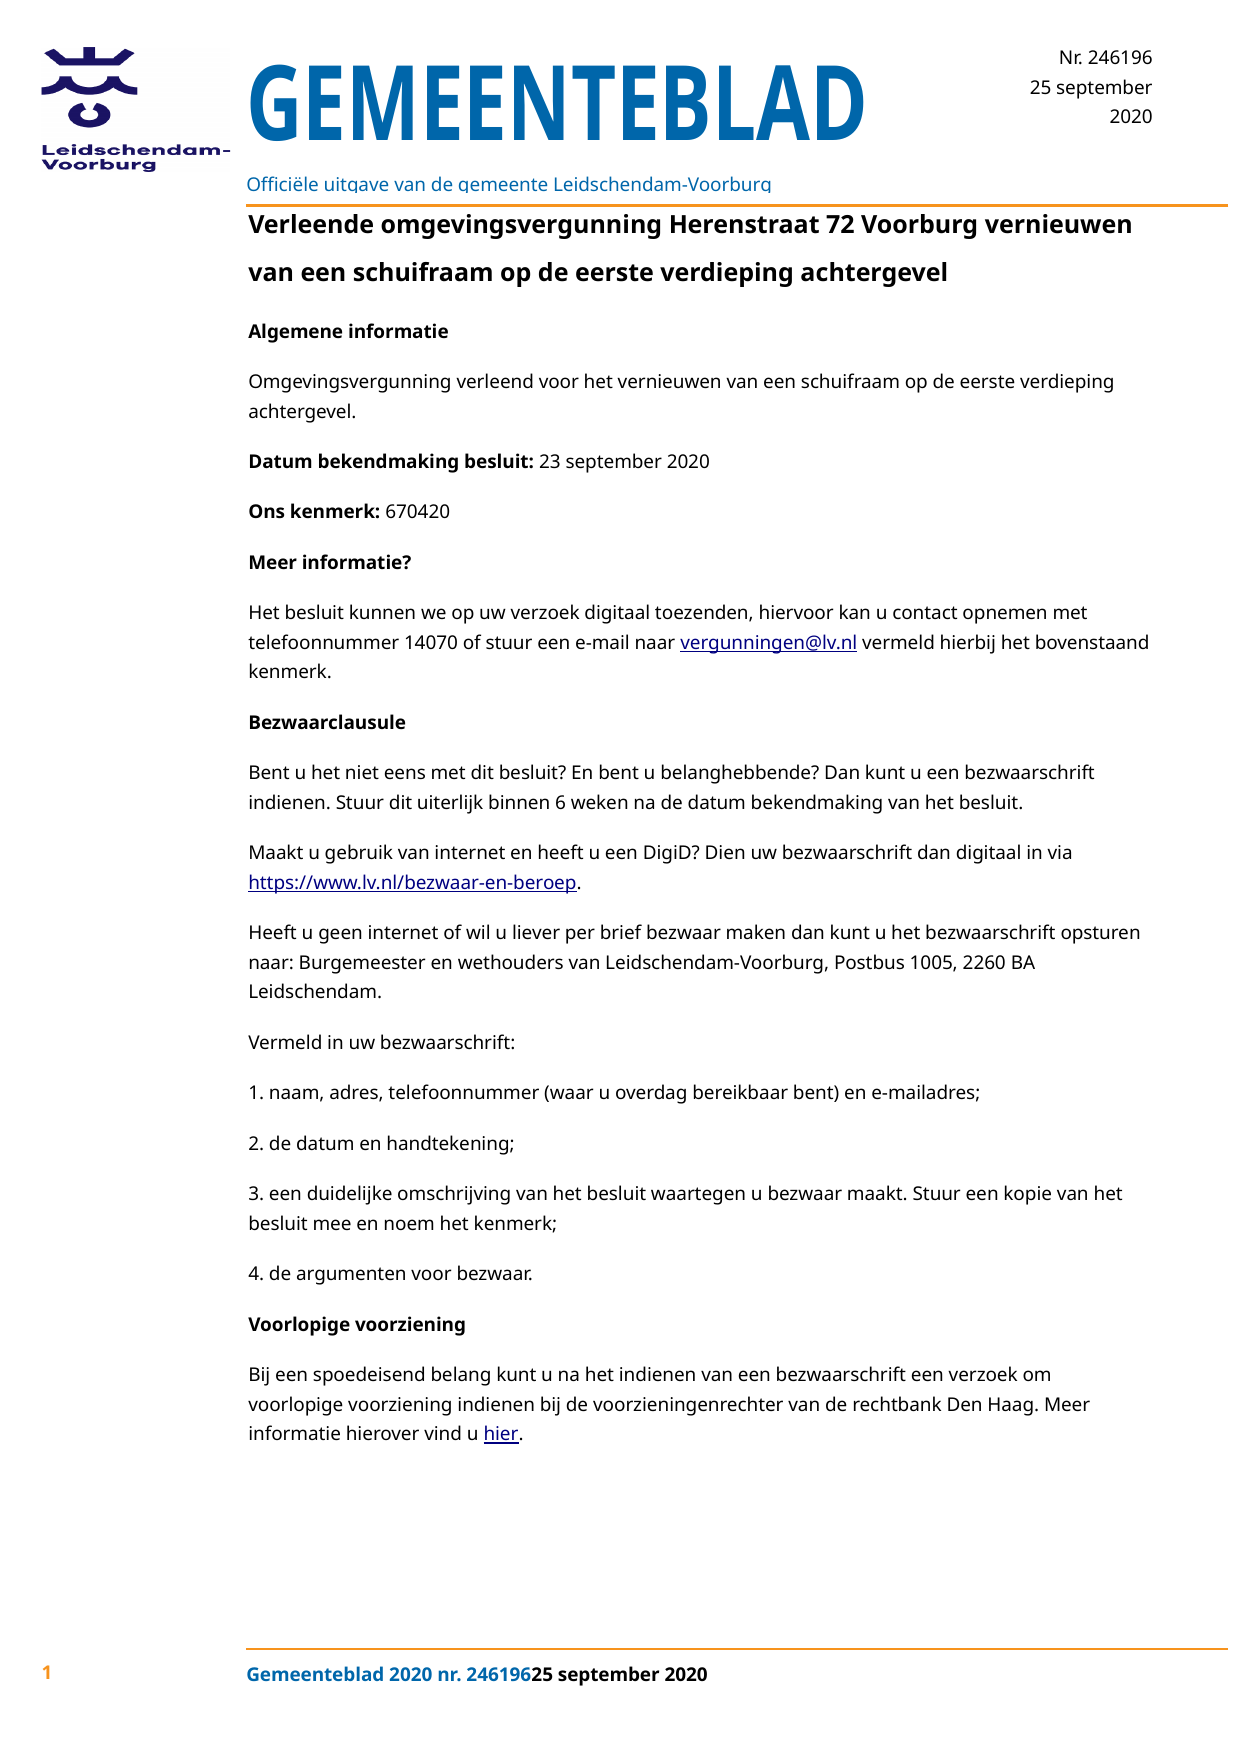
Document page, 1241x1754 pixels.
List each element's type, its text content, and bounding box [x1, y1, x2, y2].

picture [41, 47, 231, 172]
text 1. naam, adres, telefoonnummer (waar u overdag bereikbaar bent) en e-mailadres; [248, 1079, 1152, 1105]
text Algemene informatie [248, 318, 1152, 344]
text 3. een duidelijke omschrijving van het besluit waartegen u bezwaar maakt. Stuur een kopie van het besluit mee en noem het kenmerk; [248, 1180, 1152, 1236]
text Heeft u geen internet of wil u liever per brief bezwaar maken dan kunt u het bezwaarschrift opsturen naar: Burgemeester en wethouders van Leidschendam-Voorburg, Postbus 1005, 2260 BA Leidschendam. [248, 919, 1152, 1004]
text Bent u het niet eens met dit besluit? En bent u belanghebbende? Dan kunt u een bezwaarschrift indienen. Stuur dit uiterlijk binnen 6 weken na de datum bekendmaking van het besluit. [248, 759, 1152, 815]
text Vermeld in uw bezwaarschrift: [248, 1029, 1152, 1055]
text Bezwaarclausule [248, 709, 1152, 735]
text Datum bekendmaking besluit: 23 september 2020 [248, 448, 1152, 474]
text Het besluit kunnen we op uw verzoek digitaal toezenden, hiervoor kan u contact opnemen met telefoonnummer 14070 of stuur een e-mail naar vergunningen@lv.nl vermeld hierbij het bovenstaand kenmerk. [248, 599, 1152, 684]
text Ons kenmerk: 670420 [248, 499, 1152, 524]
text 4. de argumenten voor bezwaar. [248, 1260, 1152, 1286]
text 2. de datum en handtekening; [248, 1130, 1152, 1156]
text Verleende omgevingsvergunning Herenstraat 72 Voorburg vernieuwen van een schuifraam op de eerste verdieping achtergevel [248, 207, 1152, 288]
text Voorlopige voorziening [248, 1311, 1152, 1337]
text Omgevingsvergunning verleend voor het vernieuwen van een schuifraam op de eerste verdieping achtergevel. [248, 368, 1152, 424]
text Meer informatie? [248, 549, 1152, 575]
text Bij een spoedeisend belang kunt u na het indienen van een bezwaarschrift een verzoek om voorlopige voorziening indienen bij de voorzieningenrechter van de rechtbank Den Haag. Meer informatie hierover vind u hier. [248, 1361, 1152, 1446]
text Maakt u gebruik van internet en heeft u een DigiD? Dien uw bezwaarschrift dan digitaal in via https://www.lv.nl/bezwaar-en-beroep. [248, 839, 1152, 895]
